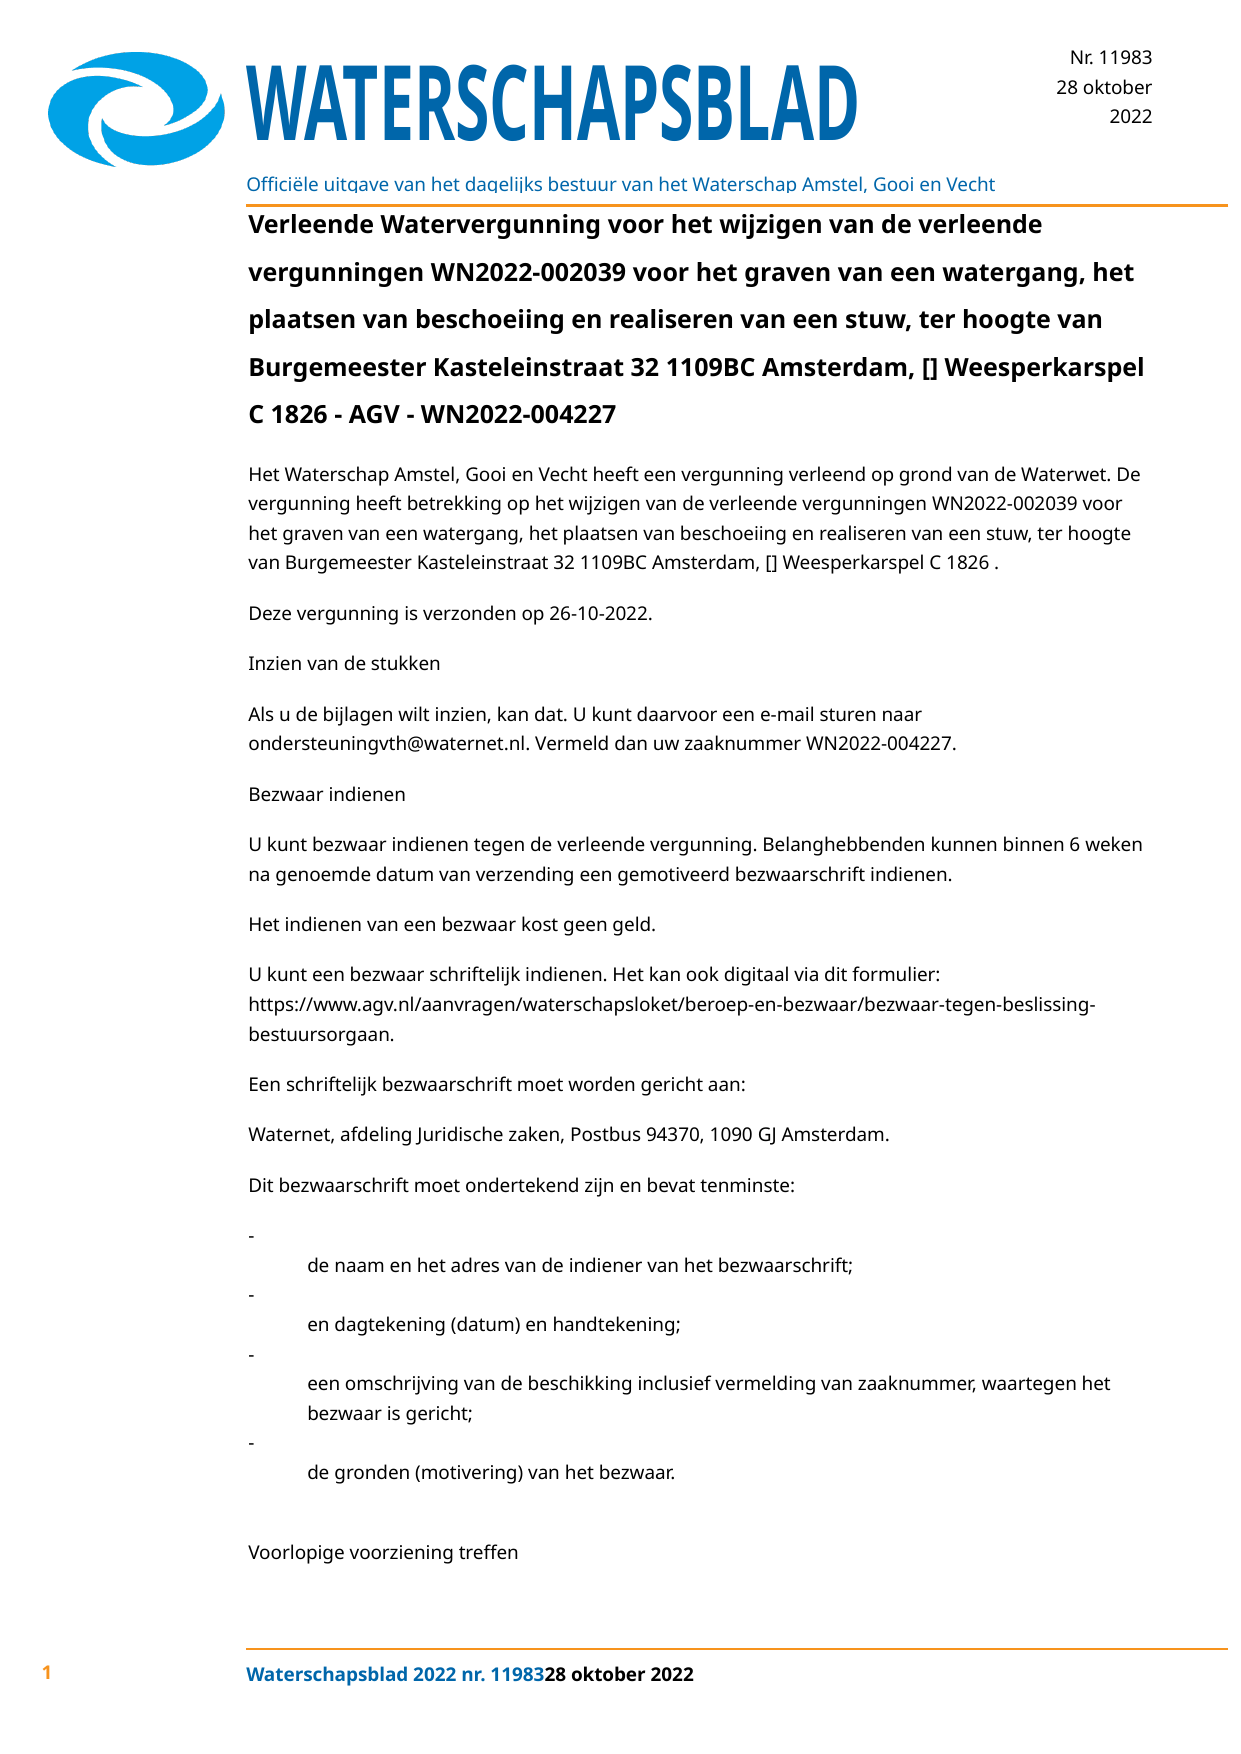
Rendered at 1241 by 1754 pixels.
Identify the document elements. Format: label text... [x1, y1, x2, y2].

text U kunt een bezwaar schriftelijk indienen. Het kan ook digitaal via dit formulier: https://www.agv.nl/aanvragen/waterschapsloket/beroep-en-bezwaar/bezwaar-tegen-beslissing-bestuursorgaan. [248, 962, 1152, 1046]
text Een schriftelijk bezwaarschrift moet worden gericht aan: [248, 1071, 1152, 1097]
picture [41, 47, 231, 172]
text U kunt bezwaar indienen tegen de verleende vergunning. Belanghebbenden kunnen binnen 6 weken na genoemde datum van verzending een gemotiveerd bezwaarschrift indienen. [248, 831, 1152, 886]
text Waternet, afdeling Juridische zaken, Postbus 94370, 1090 GJ Amsterdam. [248, 1122, 1152, 1147]
text Deze vergunning is verzonden op 26-10-2022. [248, 600, 1152, 626]
text Het Waterschap Amstel, Gooi en Vecht heeft een vergunning verleend op grond van de Waterwet. De vergunning heeft betrekking op het wijzigen van de verleende vergunningen WN2022-002039 voor het graven van een watergang, het plaatsen van beschoeiing en realiseren van een stuw, ter hoogte van Burgemeester Kasteleinstraat 32 1109BC Amsterdam, [] Weesperkarspel C 1826 . [248, 461, 1152, 575]
text Voorlopige voorziening treffen [248, 1539, 1152, 1565]
text Inzien van de stukken [248, 650, 1152, 676]
text Als u de bijlagen wilt inzien, kan dat. U kunt daarvoor een e-mail sturen naar ondersteuningvth@waternet.nl. Vermeld dan uw zaaknummer WN2022-004227. [248, 701, 1152, 756]
list de gronden (motivering) van het bezwaar. [248, 1459, 1152, 1485]
text Bezwaar indienen [248, 781, 1152, 806]
text Verleende Watervergunning voor het wijzigen van de verleende vergunningen WN2022-002039 voor het graven van een watergang, het plaatsen van beschoeiing en realiseren van een stuw, ter hoogte van Burgemeester Kasteleinstraat 32 1109BC Amsterdam, [] Weesperkarspel C 1826 - AGV - WN2022-004227 [248, 207, 1152, 431]
text Dit bezwaarschrift moet ondertekend zijn en bevat tenminste: [248, 1172, 1152, 1198]
list de naam en het adres van de indiener van het bezwaarschrift; [248, 1252, 1152, 1278]
list een omschrijving van de beschikking inclusief vermelding van zaaknummer, waartegen het bezwaar is gericht; [248, 1370, 1152, 1426]
list en dagtekening (datum) en handtekening; [248, 1311, 1152, 1337]
text Het indienen van een bezwaar kost geen geld. [248, 911, 1152, 937]
